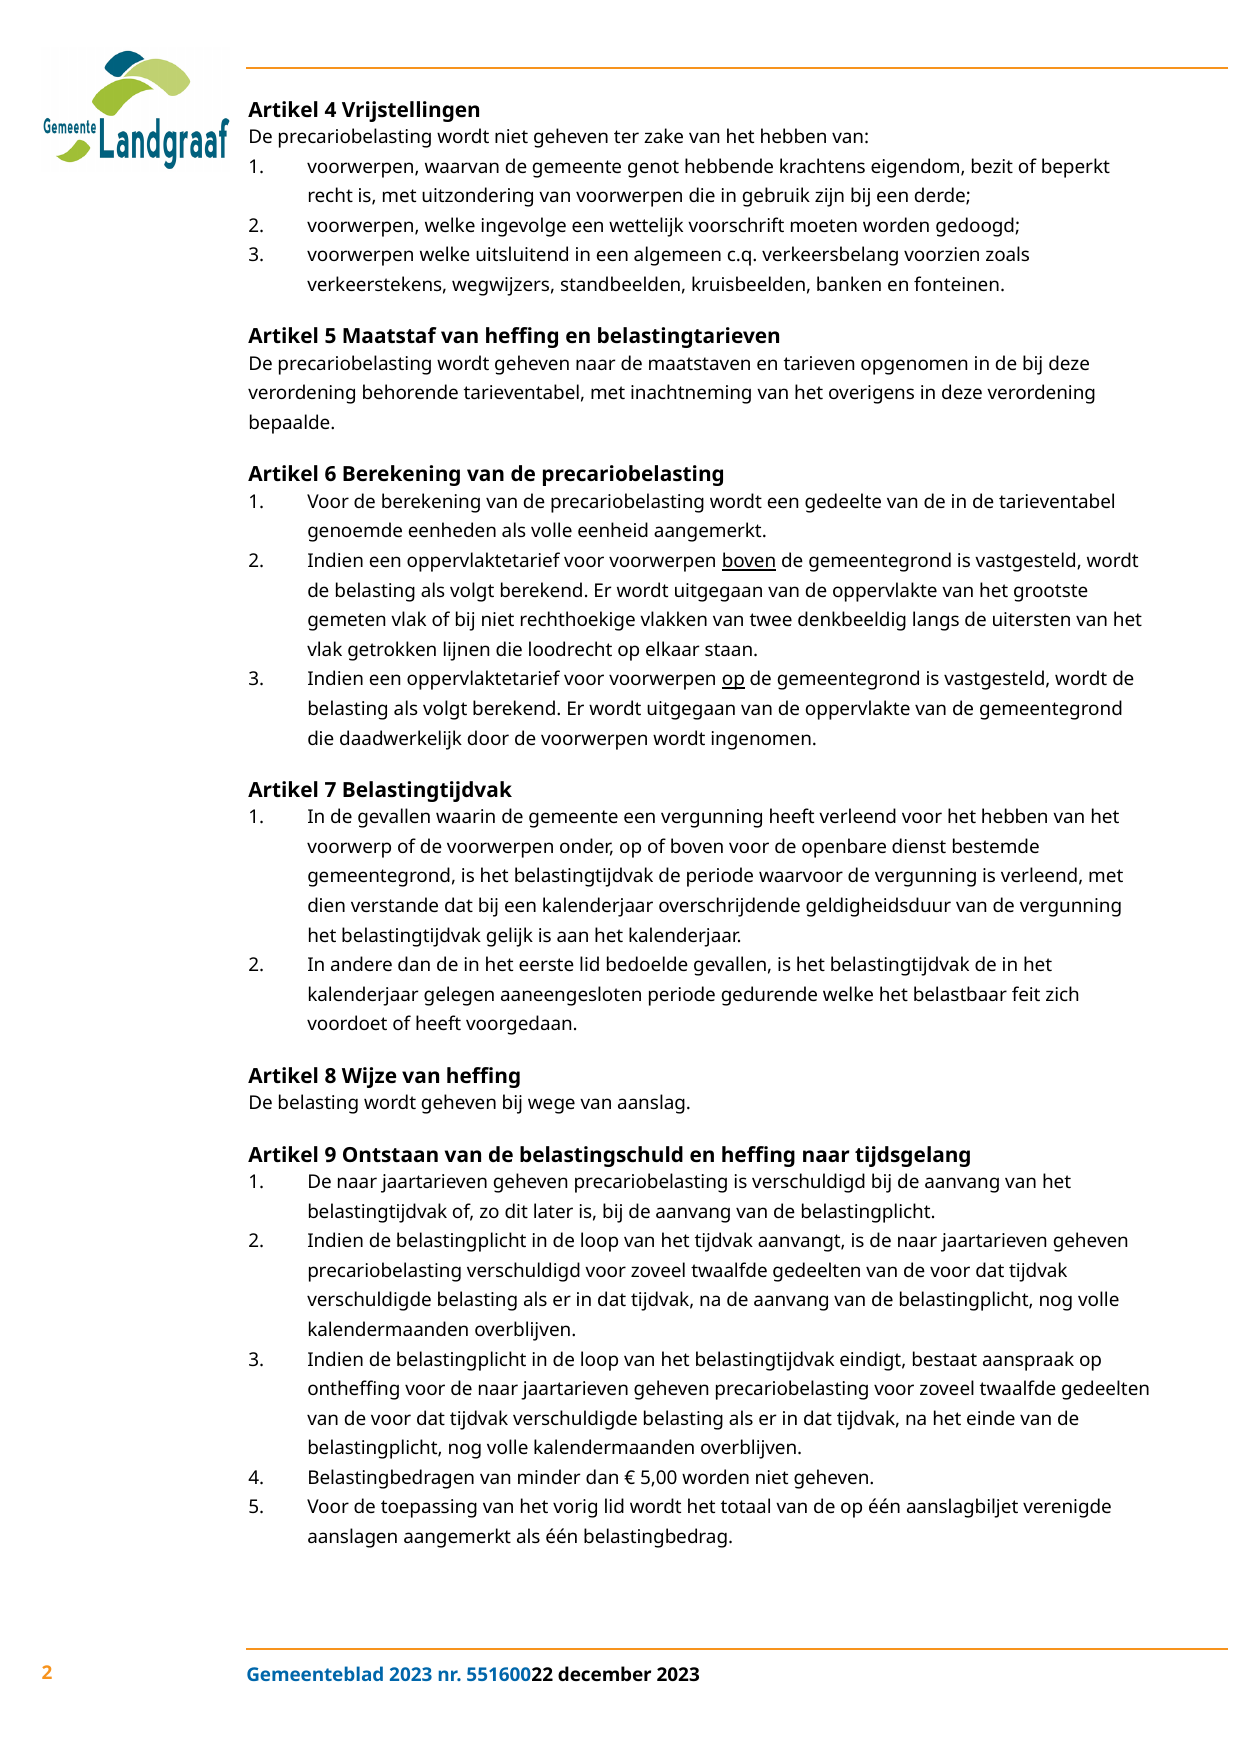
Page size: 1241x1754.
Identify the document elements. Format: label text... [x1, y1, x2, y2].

list voorwerpen, welke ingevolge een wettelijk voorschrift moeten worden gedoogd; [248, 212, 1152, 238]
text Artikel 9 Ontstaan van de belastingschuld en heffing naar tijdsgelang [248, 1140, 1152, 1168]
text Artikel 8 Wijze van heffing [248, 1061, 1152, 1089]
list voorwerpen welke uitsluitend in een algemeen c.q. verkeersbelang voorzien zoals verkeerstekens, wegwijzers, standbeelden, kruisbeelden, banken en fonteinen. [248, 242, 1152, 297]
text Artikel 5 Maatstaf van heffing en belastingtarieven [248, 322, 1152, 350]
text De precariobelasting wordt niet geheven ter zake van het hebben van: [248, 123, 1152, 149]
list In de gevallen waarin de gemeente een vergunning heeft verleend voor het hebben van het voorwerp of de voorwerpen onder, op of boven voor de openbare dienst bestemde gemeentegrond, is het belastingtijdvak de periode waarvoor de vergunning is verleend, met dien verstande dat bij een kalenderjaar overschrijdende geldigheidsduur van de vergunning het belastingtijdvak gelijk is aan het kalenderjaar. [248, 803, 1152, 948]
text Artikel 4 Vrijstellingen [248, 95, 1152, 123]
list De naar jaartarieven geheven precariobelasting is verschuldigd bij de aanvang van het belastingtijdvak of, zo dit later is, bij de aanvang van de belastingplicht. [248, 1168, 1152, 1224]
text De precariobelasting wordt geheven naar de maatstaven en tarieven opgenomen in de bij deze verordening behorende tarieventabel, met inachtneming van het overigens in deze verordening bepaalde. [248, 350, 1152, 435]
list In andere dan de in het eerste lid bedoelde gevallen, is het belastingtijdvak de in het kalenderjaar gelegen aaneengesloten periode gedurende welke het belastbaar feit zich voordoet of heeft voorgedaan. [248, 951, 1152, 1036]
list Indien een oppervlaktetarief voor voorwerpen boven de gemeentegrond is vastgesteld, wordt de belasting als volgt berekend. Er wordt uitgegaan van de oppervlakte van het grootste gemeten vlak of bij niet rechthoekige vlakken van twee denkbeeldig langs de uitersten van het vlak getrokken lijnen die loodrecht op elkaar staan. [248, 547, 1152, 662]
list voorwerpen, waarvan de gemeente genot hebbende krachtens eigendom, bezit of beperkt recht is, met uitzondering van voorwerpen die in gebruik zijn bij een derde; [248, 153, 1152, 208]
list Voor de berekening van de precariobelasting wordt een gedeelte van de in de tarieventabel genoemde eenheden als volle eenheid aangemerkt. [248, 488, 1152, 543]
list Voor de toepassing van het vorig lid wordt het totaal van de op één aanslagbiljet verenigde aanslagen aangemerkt als één belastingbedrag. [248, 1494, 1152, 1549]
list Belastingbedragen van minder dan € 5,00 worden niet geheven. [248, 1464, 1152, 1490]
text Artikel 6 Berekening van de precariobelasting [248, 459, 1152, 488]
list Indien de belastingplicht in de loop van het belastingtijdvak eindigt, bestaat aanspraak op ontheffing voor de naar jaartarieven geheven precariobelasting voor zoveel twaalfde gedeelten van de voor dat tijdvak verschuldigde belasting als er in dat tijdvak, na het einde van de belastingplicht, nog volle kalendermaanden overblijven. [248, 1346, 1152, 1460]
picture [41, 47, 231, 172]
list Indien een oppervlaktetarief voor voorwerpen op de gemeentegrond is vastgesteld, wordt de belasting als volgt berekend. Er wordt uitgegaan van de oppervlakte van de gemeentegrond die daadwerkelijk door de voorwerpen wordt ingenomen. [248, 666, 1152, 750]
text Artikel 7 Belastingtijdvak [248, 775, 1152, 803]
text De belasting wordt geheven bij wege van aanslag. [248, 1089, 1152, 1115]
list Indien de belastingplicht in de loop van het tijdvak aanvangt, is de naar jaartarieven geheven precariobelasting verschuldigd voor zoveel twaalfde gedeelten van de voor dat tijdvak verschuldigde belasting als er in dat tijdvak, na de aanvang van de belastingplicht, nog volle kalendermaanden overblijven. [248, 1227, 1152, 1342]
